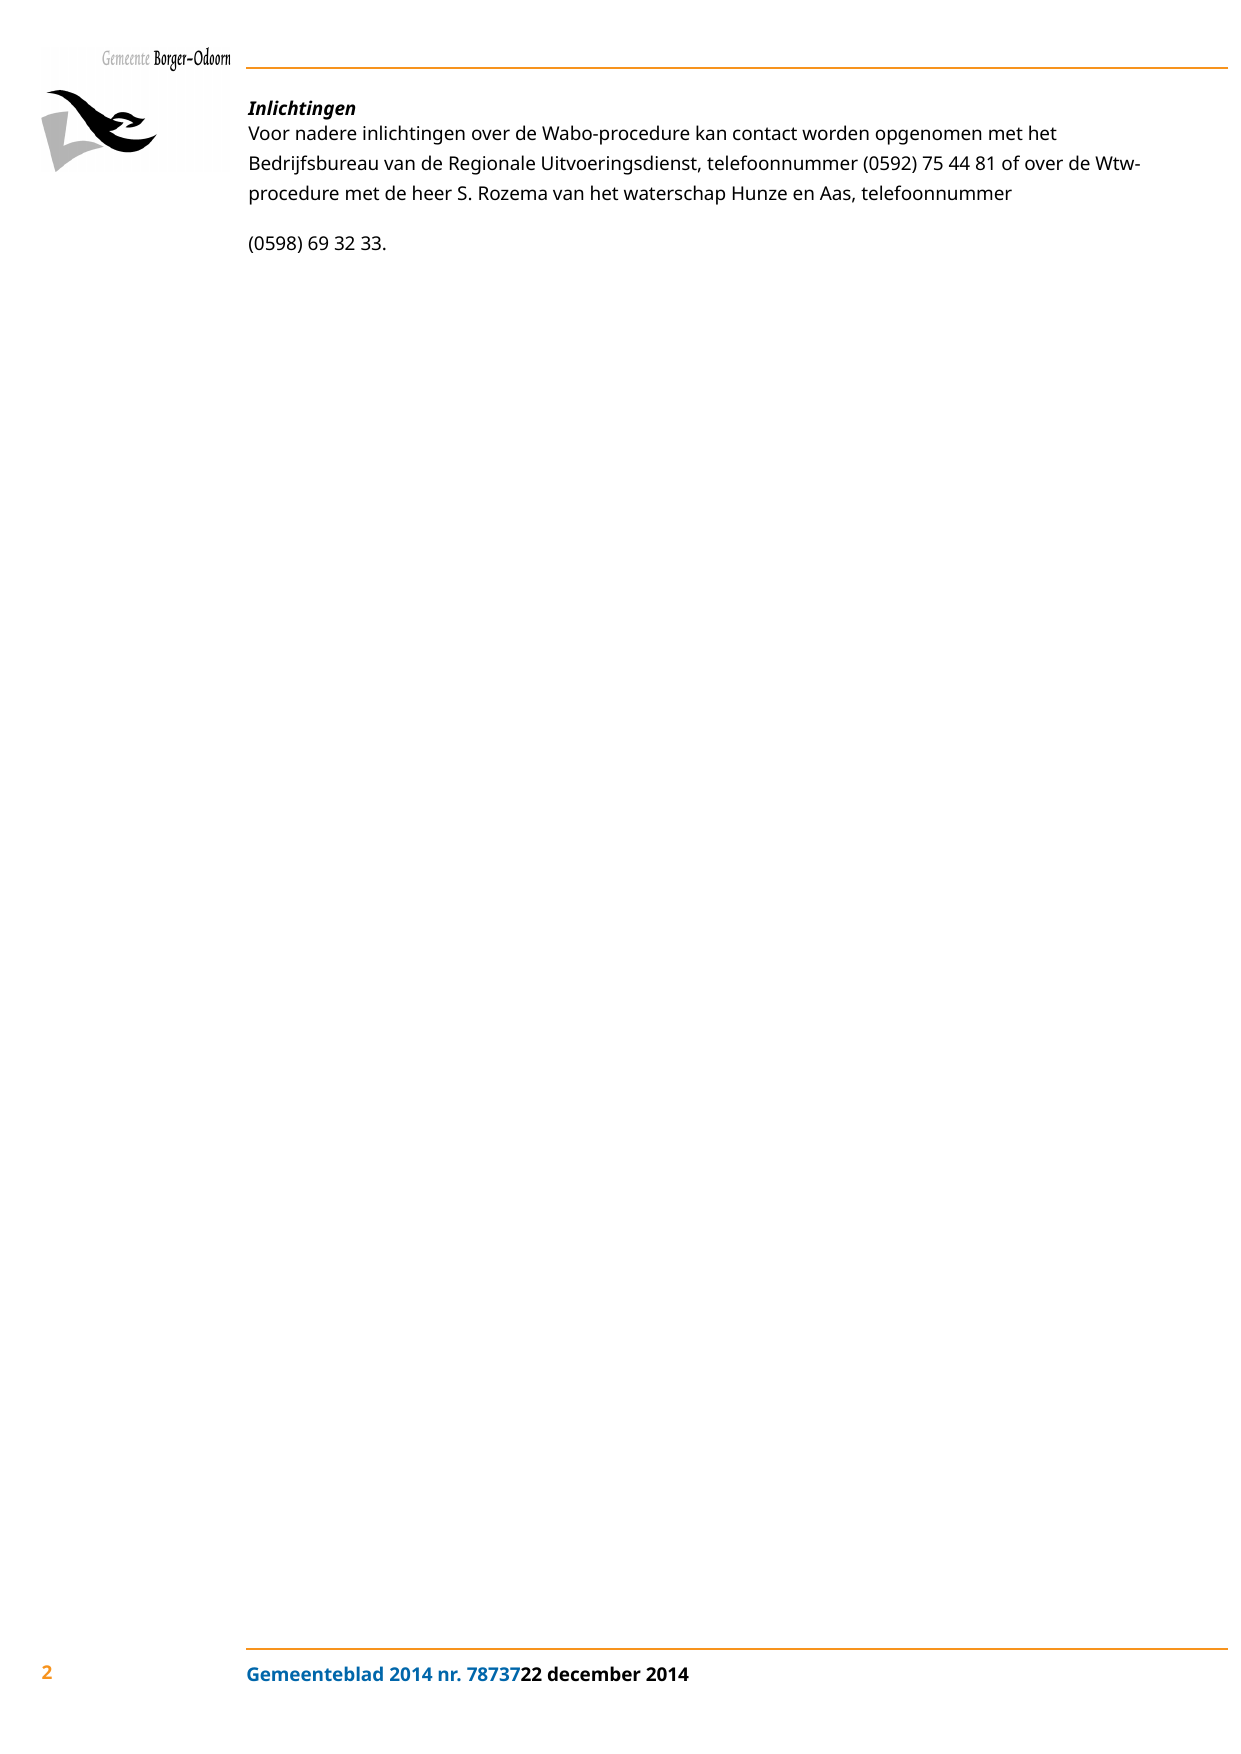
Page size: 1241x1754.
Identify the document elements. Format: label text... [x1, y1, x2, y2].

text (0598) 69 32 33. [248, 230, 1152, 256]
text Voor nadere inlichtingen over de Wabo-procedure kan contact worden opgenomen met het Bedrijfsbureau van de Regionale Uitvoeringsdienst, telefoonnummer (0592) 75 44 81 of over de Wtw-procedure met de heer S. Rozema van het waterschap Hunze en Aas, telefoonnummer [248, 121, 1152, 205]
text Inlichtingen [248, 95, 1152, 121]
picture [41, 47, 231, 172]
